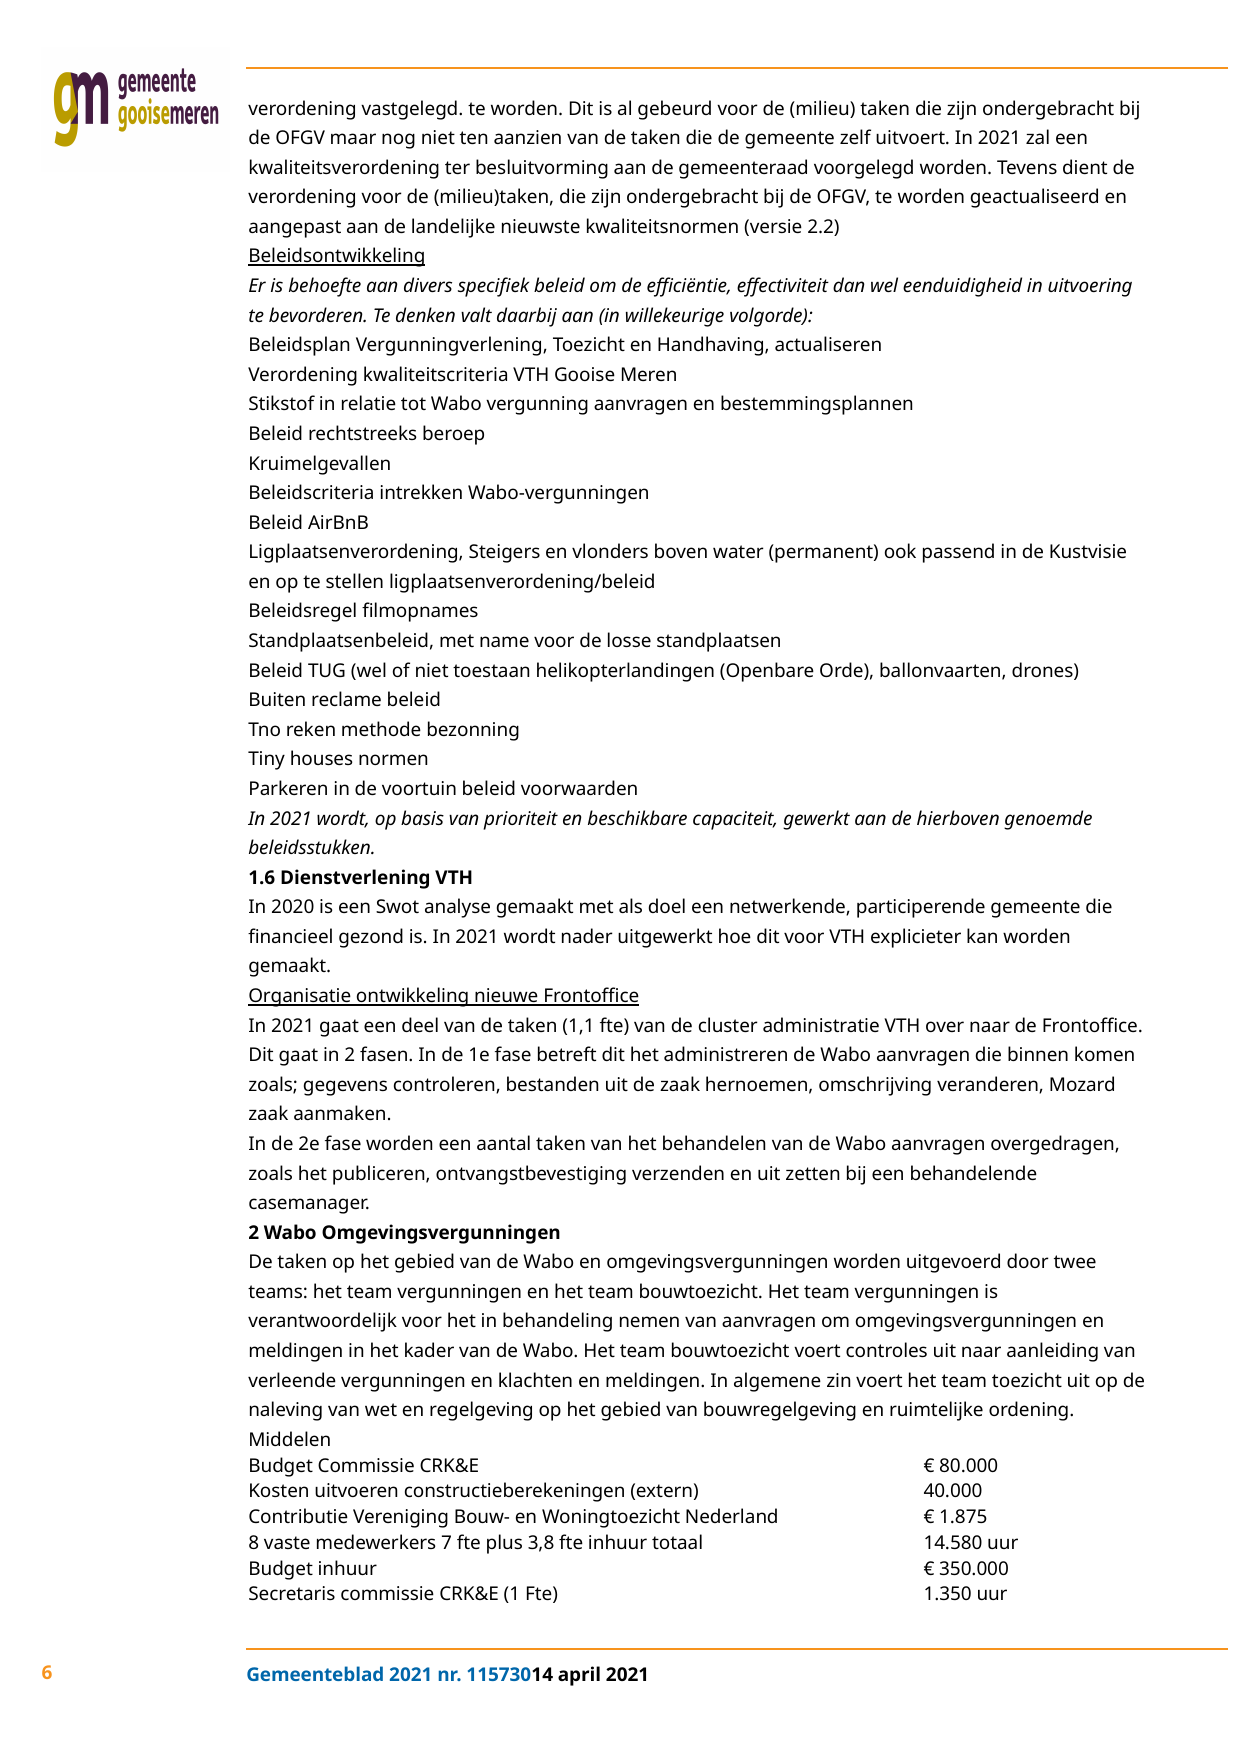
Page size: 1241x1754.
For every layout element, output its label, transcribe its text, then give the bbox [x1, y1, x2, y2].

text Ligplaatsenverordening, Steigers en vlonders boven water (permanent) ook passend in de Kustvisie en op te stellen ligplaatsenverordening/beleid [248, 538, 1152, 594]
text verordening vastgelegd. te worden. Dit is al gebeurd voor de (milieu) taken die zijn ondergebracht bij de OFGV maar nog niet ten aanzien van de taken die de gemeente zelf uitvoert. In 2021 zal een kwaliteitsverordening ter besluitvorming aan de gemeenteraad voorgelegd worden. Tevens dient de verordening voor de (milieu)taken, die zijn ondergebracht bij de OFGV, te worden geactualiseerd en aangepast aan de landelijke nieuwste kwaliteitsnormen (versie 2.2) [248, 95, 1152, 239]
table_cell 1.350 uur [923, 1581, 1152, 1606]
table_header [923, 1426, 1152, 1452]
text Tno reken methode bezonning [248, 716, 1152, 742]
text In 2020 is een Swot analyse gemaakt met als doel een netwerkende, participerende gemeente die financieel gezond is. In 2021 wordt nader uitgewerkt hoe dit voor VTH explicieter kan worden gemaakt. [248, 893, 1152, 978]
text Standplaatsenbeleid, met name voor de losse standplaatsen [248, 627, 1152, 653]
picture [41, 47, 231, 172]
table_cell Secretaris commissie CRK&E (1 Fte) [248, 1581, 923, 1606]
text Beleidsregel filmopnames [248, 598, 1152, 623]
table_cell 8 vaste medewerkers 7 fte plus 3,8 fte inhuur totaal [248, 1529, 923, 1555]
text Organisatie ontwikkeling nieuwe Frontoffice [248, 982, 1152, 1008]
text In 2021 wordt, op basis van prioriteit en beschikbare capaciteit, gewerkt aan de hierboven genoemde beleidsstukken. [248, 805, 1152, 860]
table_cell 14.580 uur [923, 1529, 1152, 1555]
text Dit gaat in 2 fasen. In de 1e fase betreft dit het administreren de Wabo aanvragen die binnen komen zoals; gegevens controleren, bestanden uit de zaak hernoemen, omschrijving veranderen, Mozard zaak aanmaken. [248, 1041, 1152, 1126]
text In de 2e fase worden een aantal taken van het behandelen van de Wabo aanvragen overgedragen, zoals het publiceren, ontvangstbevestiging verzenden en uit zetten bij een behandelende casemanager. [248, 1130, 1152, 1215]
table_cell € 80.000 [923, 1452, 1152, 1478]
table_cell Contributie Vereniging Bouw- en Woningtoezicht Nederland [248, 1503, 923, 1529]
table_cell € 1.875 [923, 1503, 1152, 1529]
text Tiny houses normen [248, 746, 1152, 771]
text Buiten reclame beleid [248, 686, 1152, 712]
table_cell € 350.000 [923, 1555, 1152, 1581]
table_cell 40.000 [923, 1478, 1152, 1503]
text Kruimelgevallen [248, 450, 1152, 476]
text Beleidscriteria intrekken Wabo-vergunningen [248, 479, 1152, 505]
text Verordening kwaliteitscriteria VTH Gooise Meren [248, 361, 1152, 387]
text Parkeren in de voortuin beleid voorwaarden [248, 775, 1152, 801]
table_header Middelen [248, 1426, 923, 1452]
text Stikstof in relatie tot Wabo vergunning aanvragen en bestemmingsplannen [248, 391, 1152, 416]
text 1.6 Dienstverlening VTH [248, 864, 1152, 890]
text De taken op het gebied van de Wabo en omgevingsvergunningen worden uitgevoerd door twee teams: het team vergunningen en het team bouwtoezicht. Het team vergunningen is verantwoordelijk voor het in behandeling nemen van aanvragen om omgevingsvergunningen en meldingen in het kader van de Wabo. Het team bouwtoezicht voert controles uit naar aanleiding van verleende vergunningen en klachten en meldingen. In algemene zin voert het team toezicht uit op de naleving van wet en regelgeving op het gebied van bouwregelgeving en ruimtelijke ordening. [248, 1248, 1152, 1422]
text Beleid AirBnB [248, 509, 1152, 535]
text Beleidsplan Vergunningverlening, Toezicht en Handhaving, actualiseren [248, 331, 1152, 357]
text Beleidsontwikkeling [248, 243, 1152, 268]
table_cell Budget Commissie CRK&E [248, 1452, 923, 1478]
table_cell Budget inhuur [248, 1555, 923, 1581]
text Beleid rechtstreeks beroep [248, 420, 1152, 446]
text Beleid TUG (wel of niet toestaan helikopterlandingen (Openbare Orde), ballonvaarten, drones) [248, 657, 1152, 683]
text Er is behoefte aan divers specifiek beleid om de efficiëntie, effectiviteit dan wel eenduidigheid in uitvoering te bevorderen. Te denken valt daarbij aan (in willekeurige volgorde): [248, 272, 1152, 328]
text 2 Wabo Omgevingsvergunningen [248, 1219, 1152, 1245]
table_cell Kosten uitvoeren constructieberekeningen (extern) [248, 1478, 923, 1503]
text In 2021 gaat een deel van de taken (1,1 fte) van de cluster administratie VTH over naar de Frontoffice. [248, 1012, 1152, 1038]
